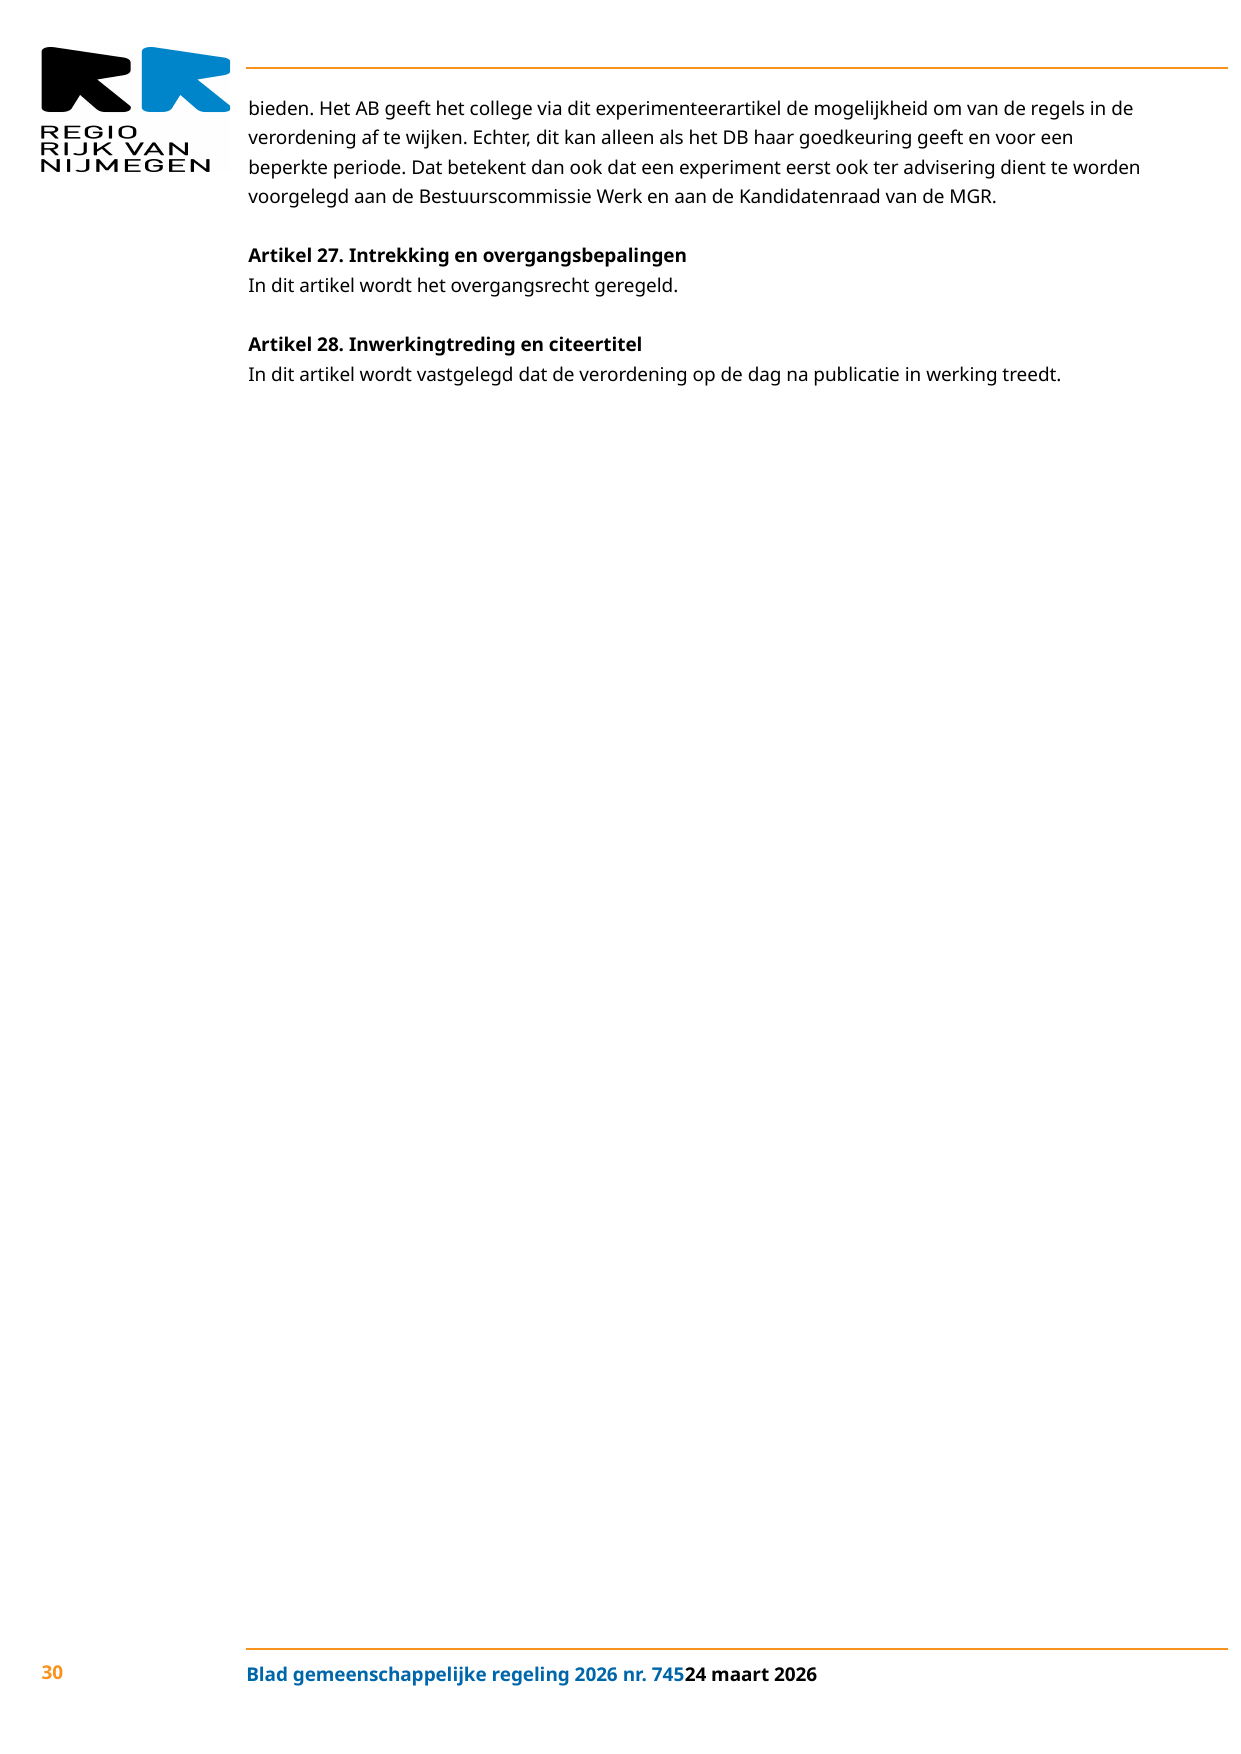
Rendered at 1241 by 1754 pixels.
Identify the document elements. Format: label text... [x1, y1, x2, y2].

text bieden. Het AB geeft het college via dit experimenteerartikel de mogelijkheid om van de regels in de verordening af te wijken. Echter, dit kan alleen als het DB haar goedkeuring geeft en voor een beperkte periode. Dat betekent dan ook dat een experiment eerst ook ter advisering dient te worden voorgelegd aan de Bestuurscommissie Werk en aan de Kandidatenraad van de MGR. [248, 95, 1152, 209]
picture [41, 47, 231, 172]
picture [161, 47, 231, 59]
text Artikel 28. Inwerkingtreding en citeertitel [248, 331, 1152, 357]
picture [200, 73, 231, 105]
text Artikel 27. Intrekking en overgangsbepalingen [248, 243, 1152, 268]
text In dit artikel wordt het overgangsrecht geregeld. [248, 272, 1152, 298]
text In dit artikel wordt vastgelegd dat de verordening op de dag na publicatie in werking treedt. [248, 361, 1152, 387]
